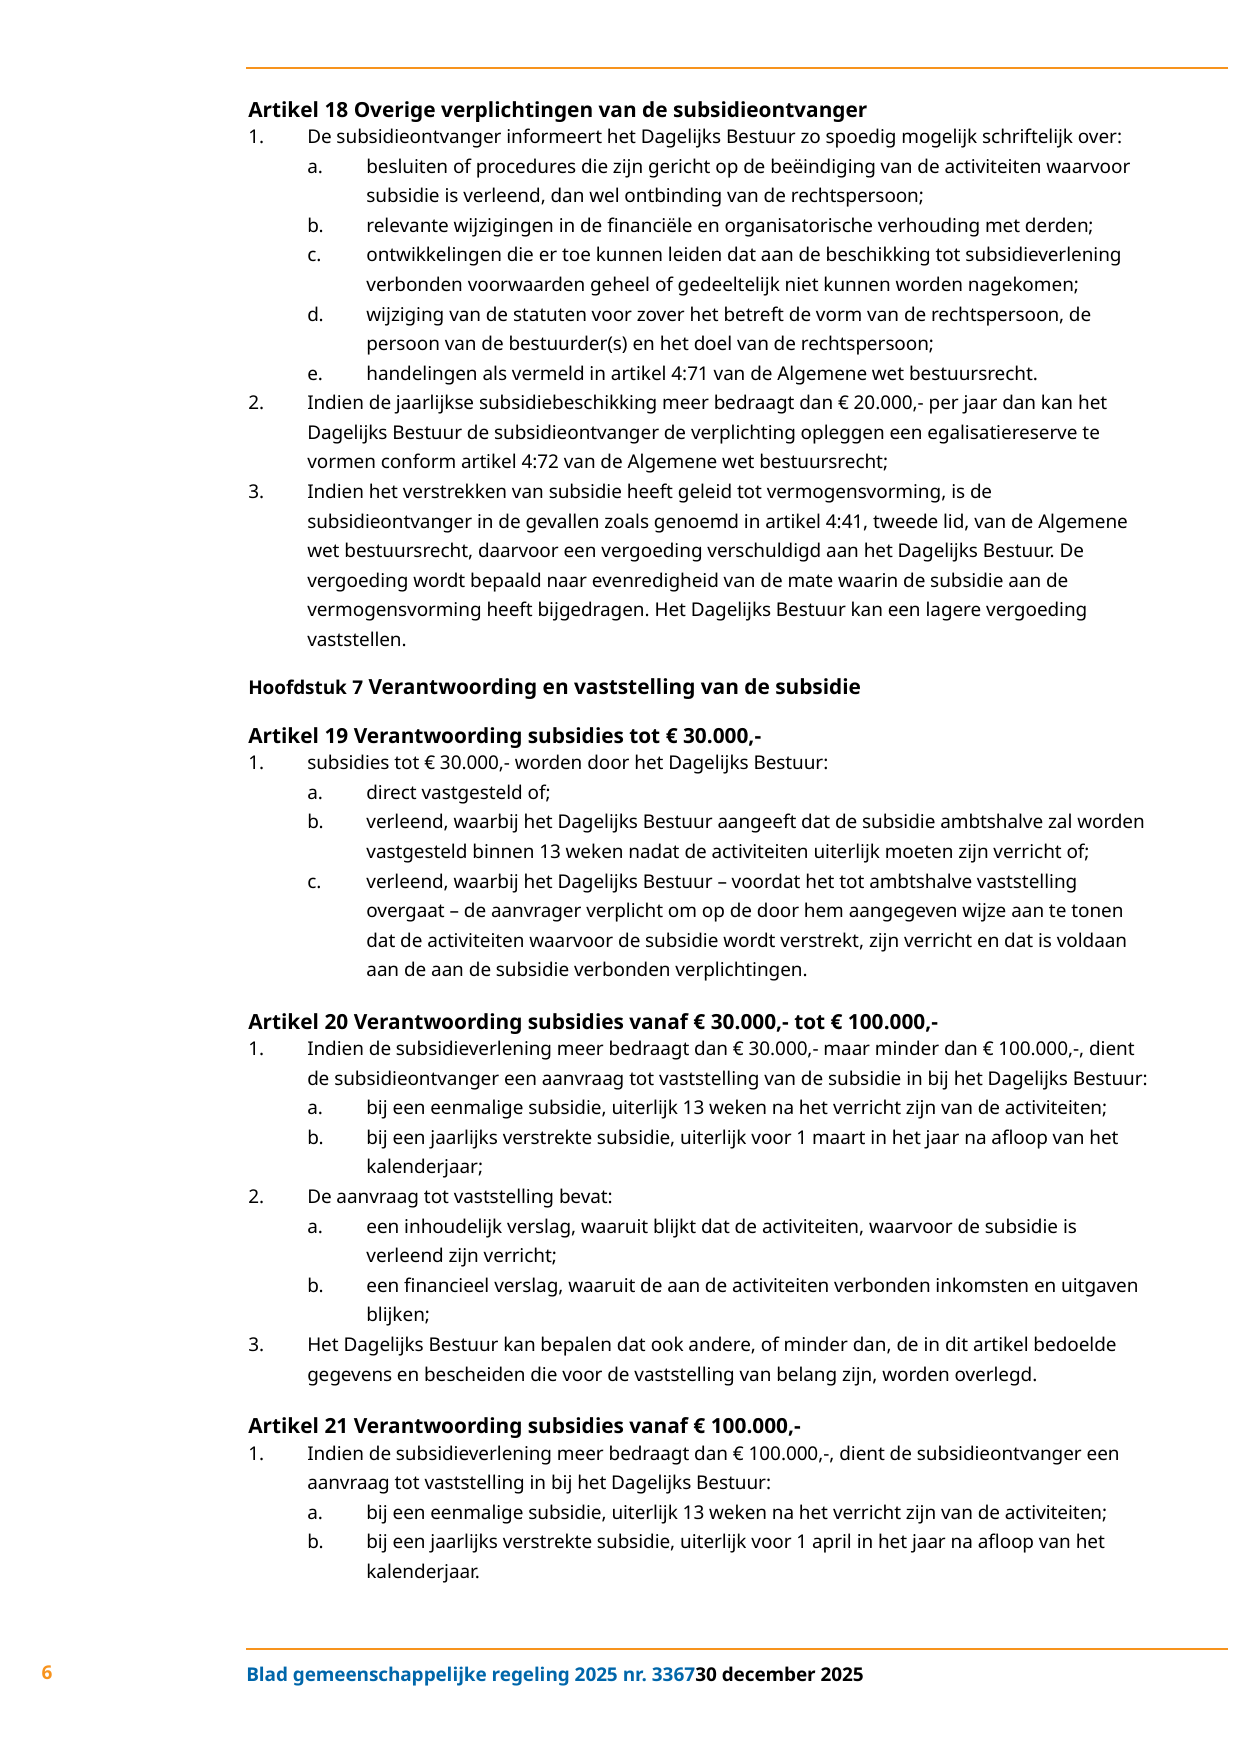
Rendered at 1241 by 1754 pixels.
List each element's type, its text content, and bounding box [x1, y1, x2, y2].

list De subsidieontvanger informeert het Dagelijks Bestuur zo spoedig mogelijk schriftelijk over: [248, 123, 1152, 149]
list verleend, waarbij het Dagelijks Bestuur – voordat het tot ambtshalve vaststelling overgaat – de aanvrager verplicht om op de door hem aangegeven wijze aan te tonen dat de activiteiten waarvoor de subsidie wordt verstrekt, zijn verricht en dat is voldaan aan de aan de subsidie verbonden verplichtingen. [307, 868, 1152, 982]
picture [41, 47, 231, 172]
list Indien de subsidieverlening meer bedraagt dan € 30.000,- maar minder dan € 100.000,-, dient de subsidieontvanger een aanvraag tot vaststelling van de subsidie in bij het Dagelijks Bestuur: [248, 1035, 1152, 1091]
list subsidies tot € 30.000,- worden door het Dagelijks Bestuur: [248, 749, 1152, 775]
list bij een jaarlijks verstrekte subsidie, uiterlijk voor 1 april in het jaar na afloop van het kalenderjaar. [307, 1528, 1152, 1584]
text Hoofdstuk 7 Verantwoording en vaststelling van de subsidie [248, 672, 1152, 700]
list De aanvraag tot vaststelling bevat: [248, 1183, 1152, 1209]
list handelingen als vermeld in artikel 4:71 van de Algemene wet bestuursrecht. [307, 360, 1152, 386]
list besluiten of procedures die zijn gericht op de beëindiging van de activiteiten waarvoor subsidie is verleend, dan wel ontbinding van de rechtspersoon; [307, 153, 1152, 208]
list wijziging van de statuten voor zover het betreft de vorm van de rechtspersoon, de persoon van de bestuurder(s) en het doel van de rechtspersoon; [307, 301, 1152, 356]
text Artikel 20 Verantwoording subsidies vanaf € 30.000,- tot € 100.000,- [248, 1007, 1152, 1035]
list Indien de jaarlijkse subsidiebeschikking meer bedraagt dan € 20.000,- per jaar dan kan het Dagelijks Bestuur de subsidieontvanger de verplichting opleggen een egalisatiereserve te vormen conform artikel 4:72 van de Algemene wet bestuursrecht; [248, 389, 1152, 474]
text Artikel 19 Verantwoording subsidies tot € 30.000,- [248, 721, 1152, 749]
list Indien de subsidieverlening meer bedraagt dan € 100.000,-, dient de subsidieontvanger een aanvraag tot vaststelling in bij het Dagelijks Bestuur: [248, 1440, 1152, 1495]
list een inhoudelijk verslag, waaruit blijkt dat de activiteiten, waarvoor de subsidie is verleend zijn verricht; [307, 1213, 1152, 1268]
list ontwikkelingen die er toe kunnen leiden dat aan de beschikking tot subsidieverlening verbonden voorwaarden geheel of gedeeltelijk niet kunnen worden nagekomen; [307, 242, 1152, 297]
list bij een jaarlijks verstrekte subsidie, uiterlijk voor 1 maart in het jaar na afloop van het kalenderjaar; [307, 1124, 1152, 1179]
list direct vastgesteld of; [307, 779, 1152, 805]
list verleend, waarbij het Dagelijks Bestuur aangeeft dat de subsidie ambtshalve zal worden vastgesteld binnen 13 weken nadat de activiteiten uiterlijk moeten zijn verricht of; [307, 809, 1152, 864]
list bij een eenmalige subsidie, uiterlijk 13 weken na het verricht zijn van de activiteiten; [307, 1499, 1152, 1524]
text Artikel 21 Verantwoording subsidies vanaf € 100.000,- [248, 1411, 1152, 1440]
list Het Dagelijks Bestuur kan bepalen dat ook andere, of minder dan, de in dit artikel bedoelde gegevens en bescheiden die voor de vaststelling van belang zijn, worden overlegd. [248, 1331, 1152, 1387]
list bij een eenmalige subsidie, uiterlijk 13 weken na het verricht zijn van de activiteiten; [307, 1094, 1152, 1120]
list relevante wijzigingen in de financiële en organisatorische verhouding met derden; [307, 212, 1152, 238]
list een financieel verslag, waaruit de aan de activiteiten verbonden inkomsten en uitgaven blijken; [307, 1272, 1152, 1327]
list Indien het verstrekken van subsidie heeft geleid tot vermogensvorming, is de subsidieontvanger in de gevallen zoals genoemd in artikel 4:41, tweede lid, van de Algemene wet bestuursrecht, daarvoor een vergoeding verschuldigd aan het Dagelijks Bestuur. De vergoeding wordt bepaald naar evenredigheid van de mate waarin de subsidie aan de vermogensvorming heeft bijgedragen. Het Dagelijks Bestuur kan een lagere vergoeding vaststellen. [248, 478, 1152, 652]
text Artikel 18 Overige verplichtingen van de subsidieontvanger [248, 95, 1152, 123]
